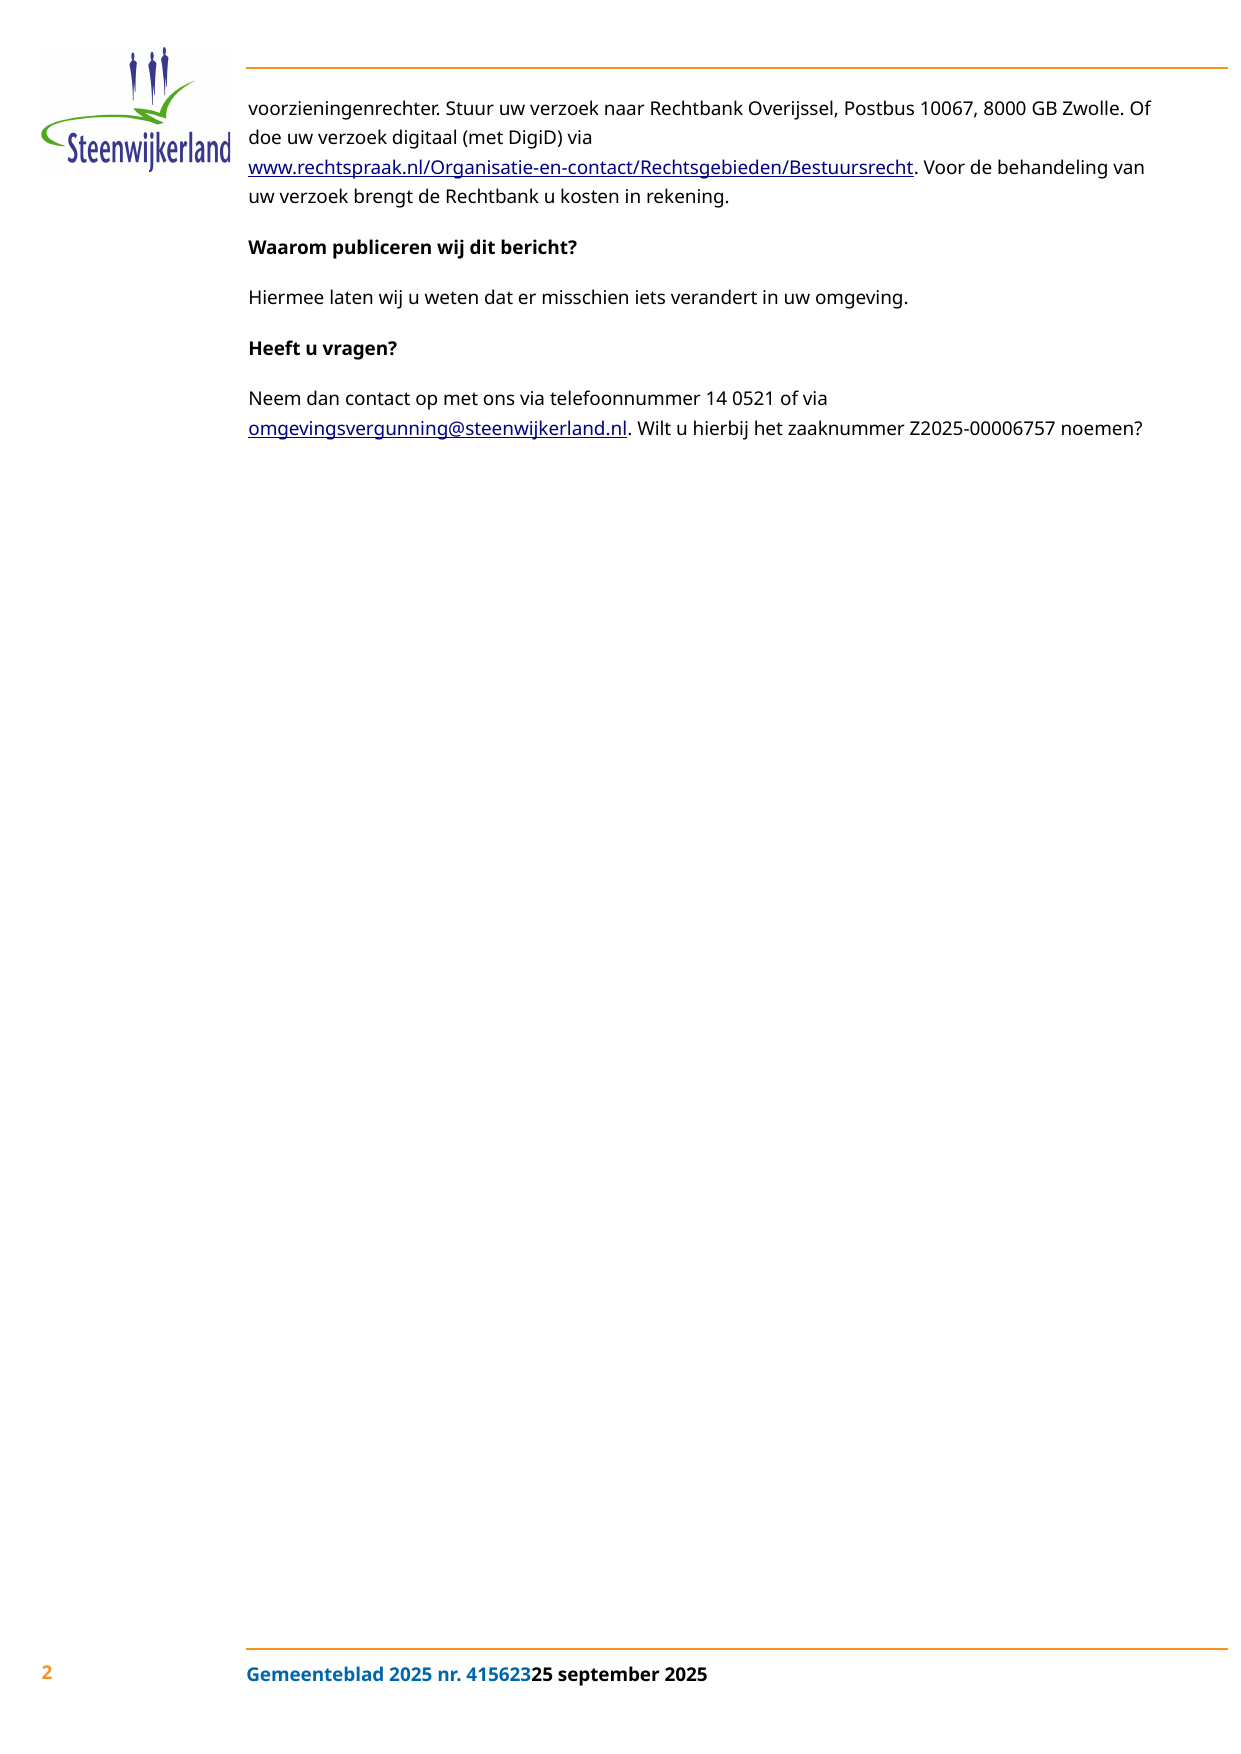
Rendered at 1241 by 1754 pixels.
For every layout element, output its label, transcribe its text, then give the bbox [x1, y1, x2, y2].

text Hiermee laten wij u weten dat er misschien iets verandert in uw omgeving. [248, 284, 1152, 310]
text Neem dan contact op met ons via telefoonnummer 14 0521 of via omgevingsvergunning@steenwijkerland.nl. Wilt u hierbij het zaaknummer Z2025-00006757 noemen? [248, 385, 1152, 441]
text voorzieningenrechter. Stuur uw verzoek naar Rechtbank Overijssel, Postbus 10067, 8000 GB Zwolle. Of doe uw verzoek digitaal (met DigiD) via www.rechtspraak.nl/Organisatie-en-contact/Rechtsgebieden/Bestuursrecht. Voor de behandeling van uw verzoek brengt de Rechtbank u kosten in rekening. [248, 95, 1152, 209]
text Waarom publiceren wij dit bericht? [248, 234, 1152, 260]
text Heeft u vragen? [248, 335, 1152, 361]
picture [41, 47, 231, 172]
